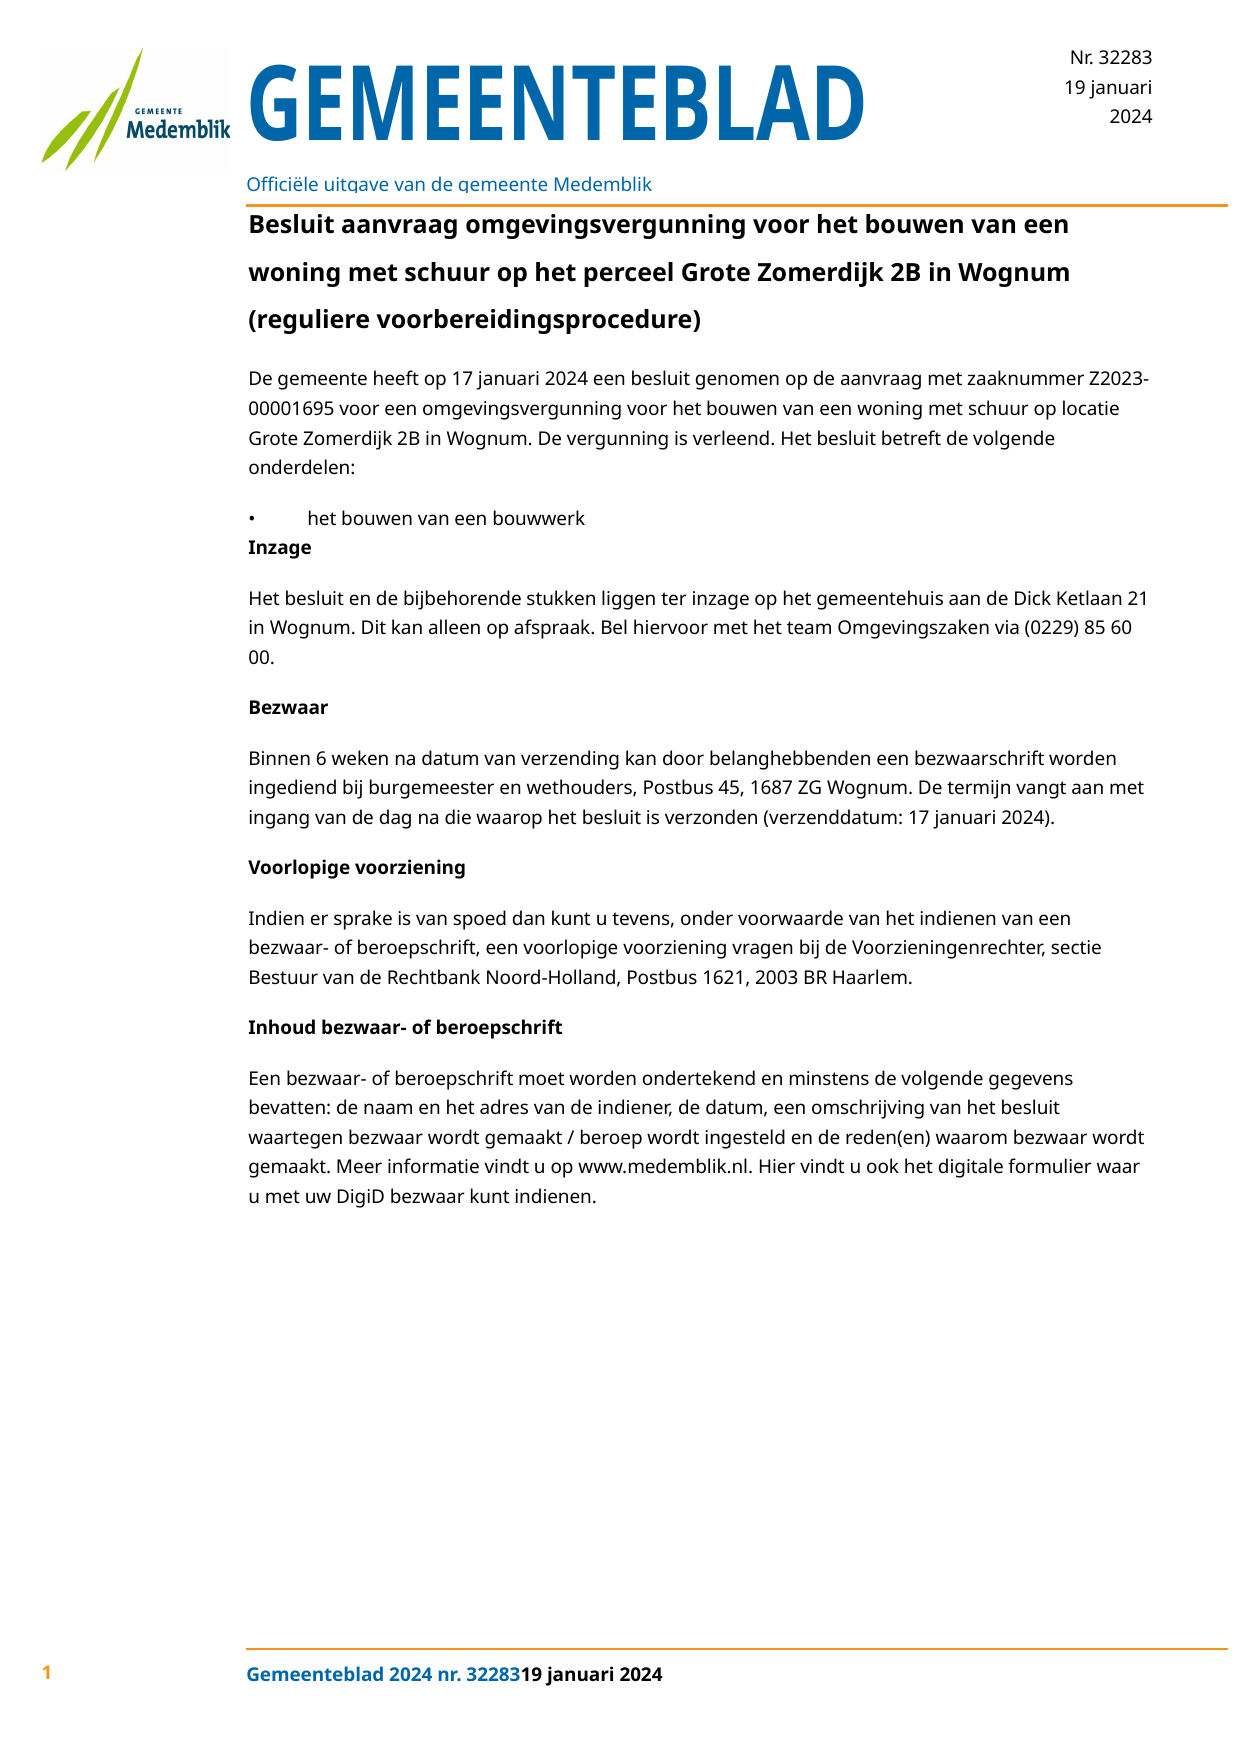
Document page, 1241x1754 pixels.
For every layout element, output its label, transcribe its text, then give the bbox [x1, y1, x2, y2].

text Inhoud bezwaar- of beroepschrift [248, 1014, 1152, 1040]
list het bouwen van een bouwwerk [248, 505, 1152, 530]
text Het besluit en de bijbehorende stukken liggen ter inzage op het gemeentehuis aan de Dick Ketlaan 21 in Wognum. Dit kan alleen op afspraak. Bel hiervoor met het team Omgevingszaken via (0229) 85 60 00. [248, 585, 1152, 669]
text Besluit aanvraag omgevingsvergunning voor het bouwen van een woning met schuur op het perceel Grote Zomerdijk 2B in Wognum (reguliere voorbereidingsprocedure) [248, 207, 1152, 336]
text Binnen 6 weken na datum van verzending kan door belanghebbenden een bezwaarschrift worden ingediend bij burgemeester en wethouders, Postbus 45, 1687 ZG Wognum. De termijn vangt aan met ingang van de dag na die waarop het besluit is verzonden (verzenddatum: 17 januari 2024). [248, 745, 1152, 829]
text De gemeente heeft op 17 januari 2024 een besluit genomen op de aanvraag met zaaknummer Z2023-00001695 voor een omgevingsvergunning voor het bouwen van een woning met schuur op locatie Grote Zomerdijk 2B in Wognum. De vergunning is verleend. Het besluit betreft de volgende onderdelen: [248, 366, 1152, 480]
text Bezwaar [248, 694, 1152, 720]
text Voorlopige voorziening [248, 854, 1152, 880]
text Een bezwaar- of beroepschrift moet worden ondertekend en minstens de volgende gegevens bevatten: de naam en het adres van de indiener, de datum, een omschrijving van het besluit waartegen bezwaar wordt gemaakt / beroep wordt ingesteld en de reden(en) waarom bezwaar wordt gemaakt. Meer informatie vindt u op www.medemblik.nl. Hier vindt u ook het digitale formulier waar u met uw DigiD bezwaar kunt indienen. [248, 1065, 1152, 1209]
text Indien er sprake is van spoed dan kunt u tevens, onder voorwaarde van het indienen van een bezwaar- of beroepschrift, een voorlopige voorziening vragen bij de Voorzieningenrechter, sectie Bestuur van de Rechtbank Noord-Holland, Postbus 1621, 2003 BR Haarlem. [248, 905, 1152, 989]
text Inzage [248, 534, 1152, 560]
picture [41, 47, 231, 172]
